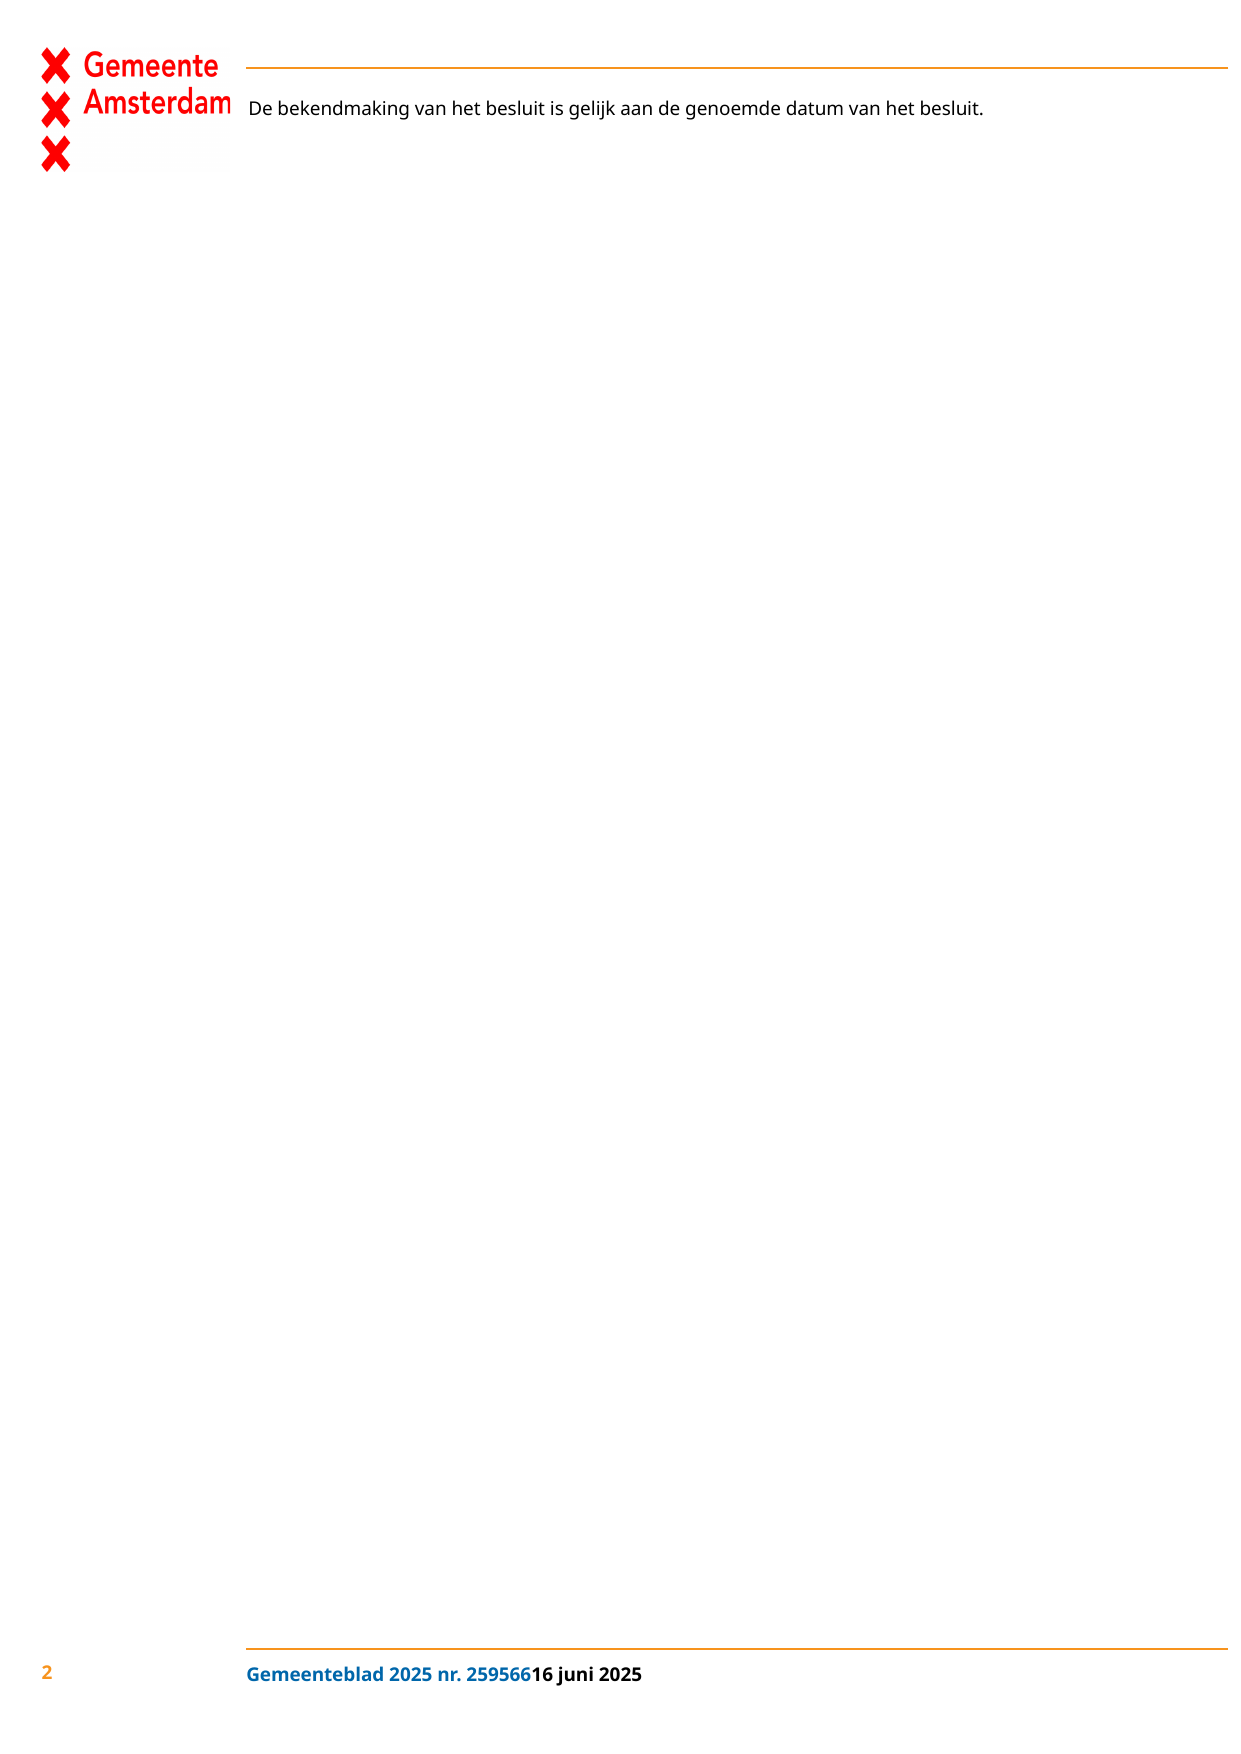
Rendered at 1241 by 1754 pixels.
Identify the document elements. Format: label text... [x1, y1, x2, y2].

picture [41, 47, 231, 172]
text De bekendmaking van het besluit is gelijk aan de genoemde datum van het besluit. [248, 95, 1152, 121]
